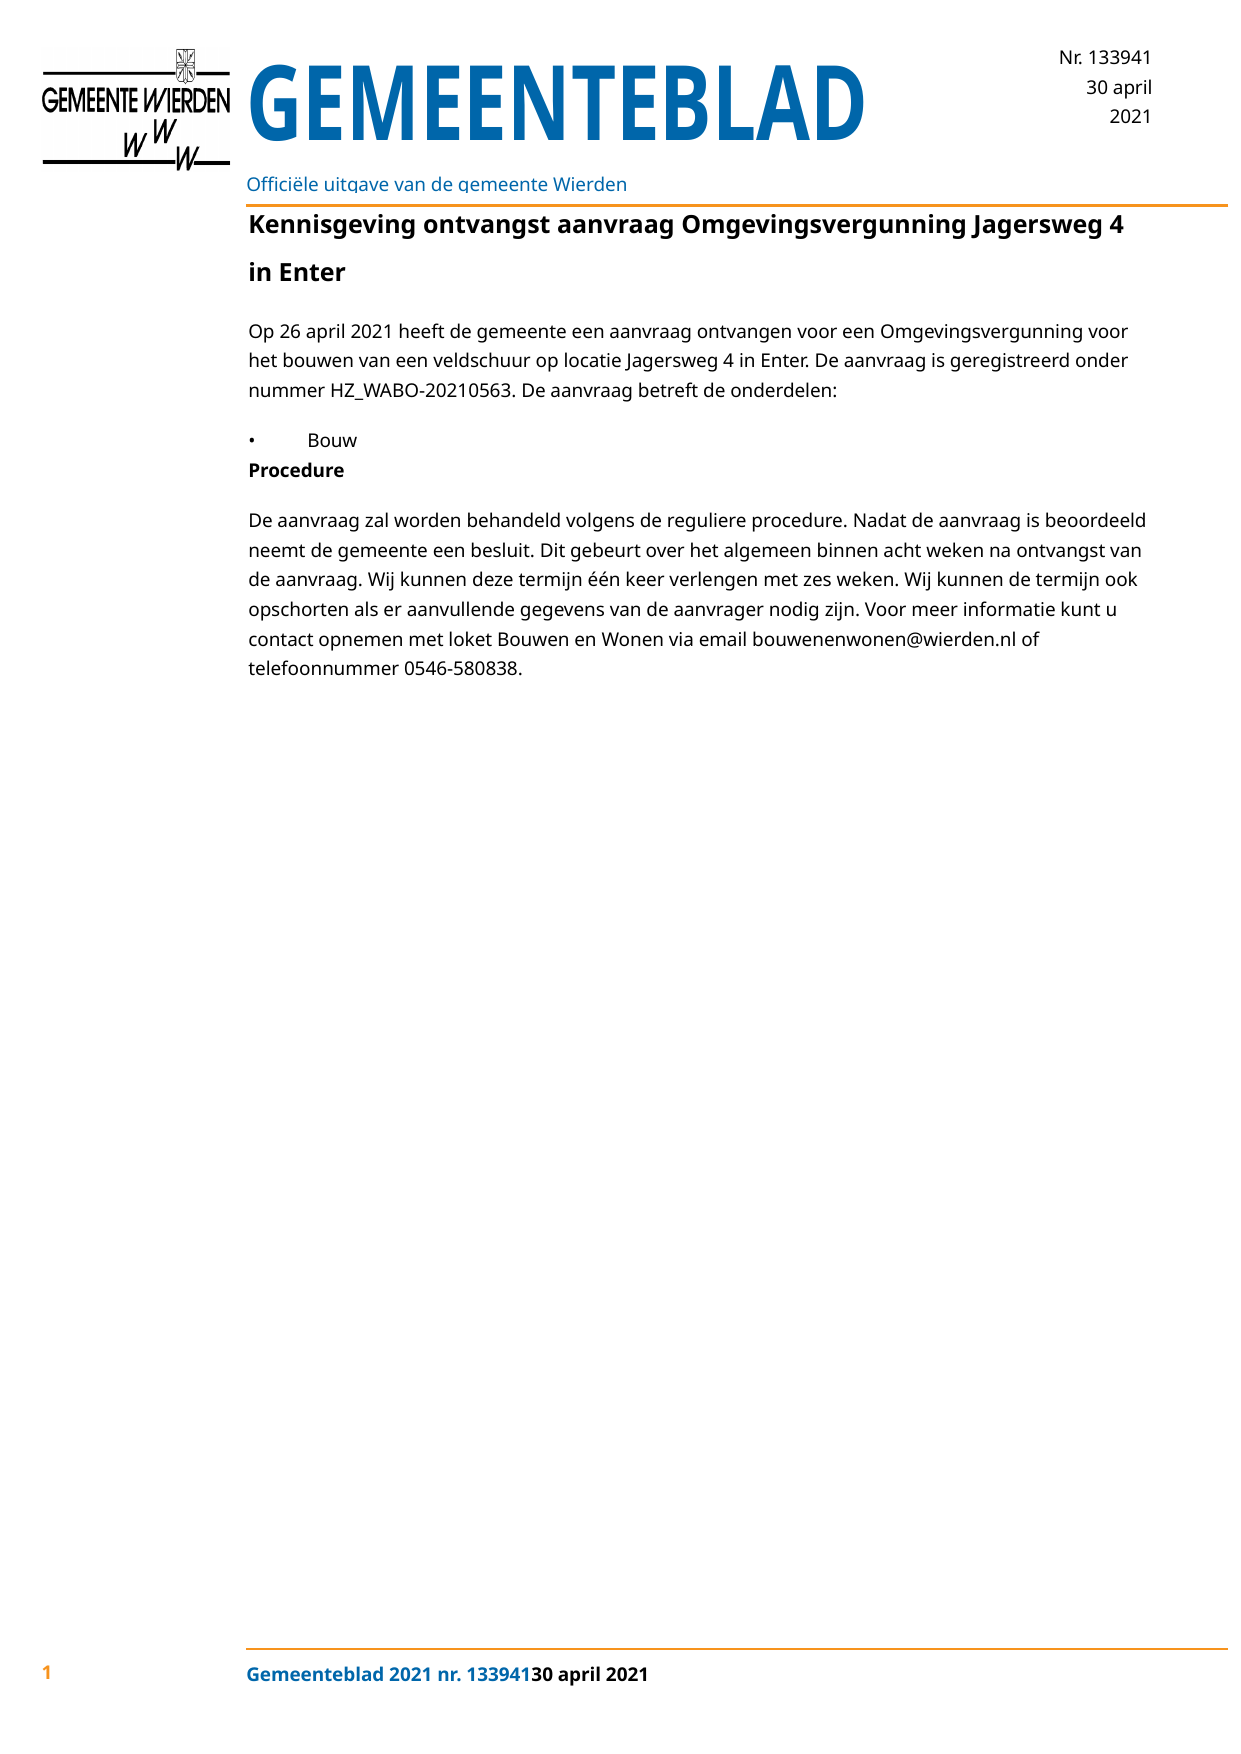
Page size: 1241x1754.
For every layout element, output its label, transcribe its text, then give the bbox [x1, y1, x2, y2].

text Kennisgeving ontvangst aanvraag Omgevingsvergunning Jagersweg 4 in Enter [248, 207, 1152, 288]
text Op 26 april 2021 heeft de gemeente een aanvraag ontvangen voor een Omgevingsvergunning voor het bouwen van een veldschuur op locatie Jagersweg 4 in Enter. De aanvraag is geregistreerd onder nummer HZ_WABO-20210563. De aanvraag betreft de onderdelen: [248, 318, 1152, 403]
list Bouw [248, 427, 1152, 453]
text De aanvraag zal worden behandeld volgens de reguliere procedure. Nadat de aanvraag is beoordeeld neemt de gemeente een besluit. Dit gebeurt over het algemeen binnen acht weken na ontvangst van de aanvraag. Wij kunnen deze termijn één keer verlengen met zes weken. Wij kunnen de termijn ook opschorten als er aanvullende gegevens van de aanvrager nodig zijn. Voor meer informatie kunt u contact opnemen met loket Bouwen en Wonen via email bouwenenwonen@wierden.nl of telefoonnummer 0546-580838. [248, 507, 1152, 681]
text Procedure [248, 457, 1152, 483]
picture [41, 47, 231, 172]
